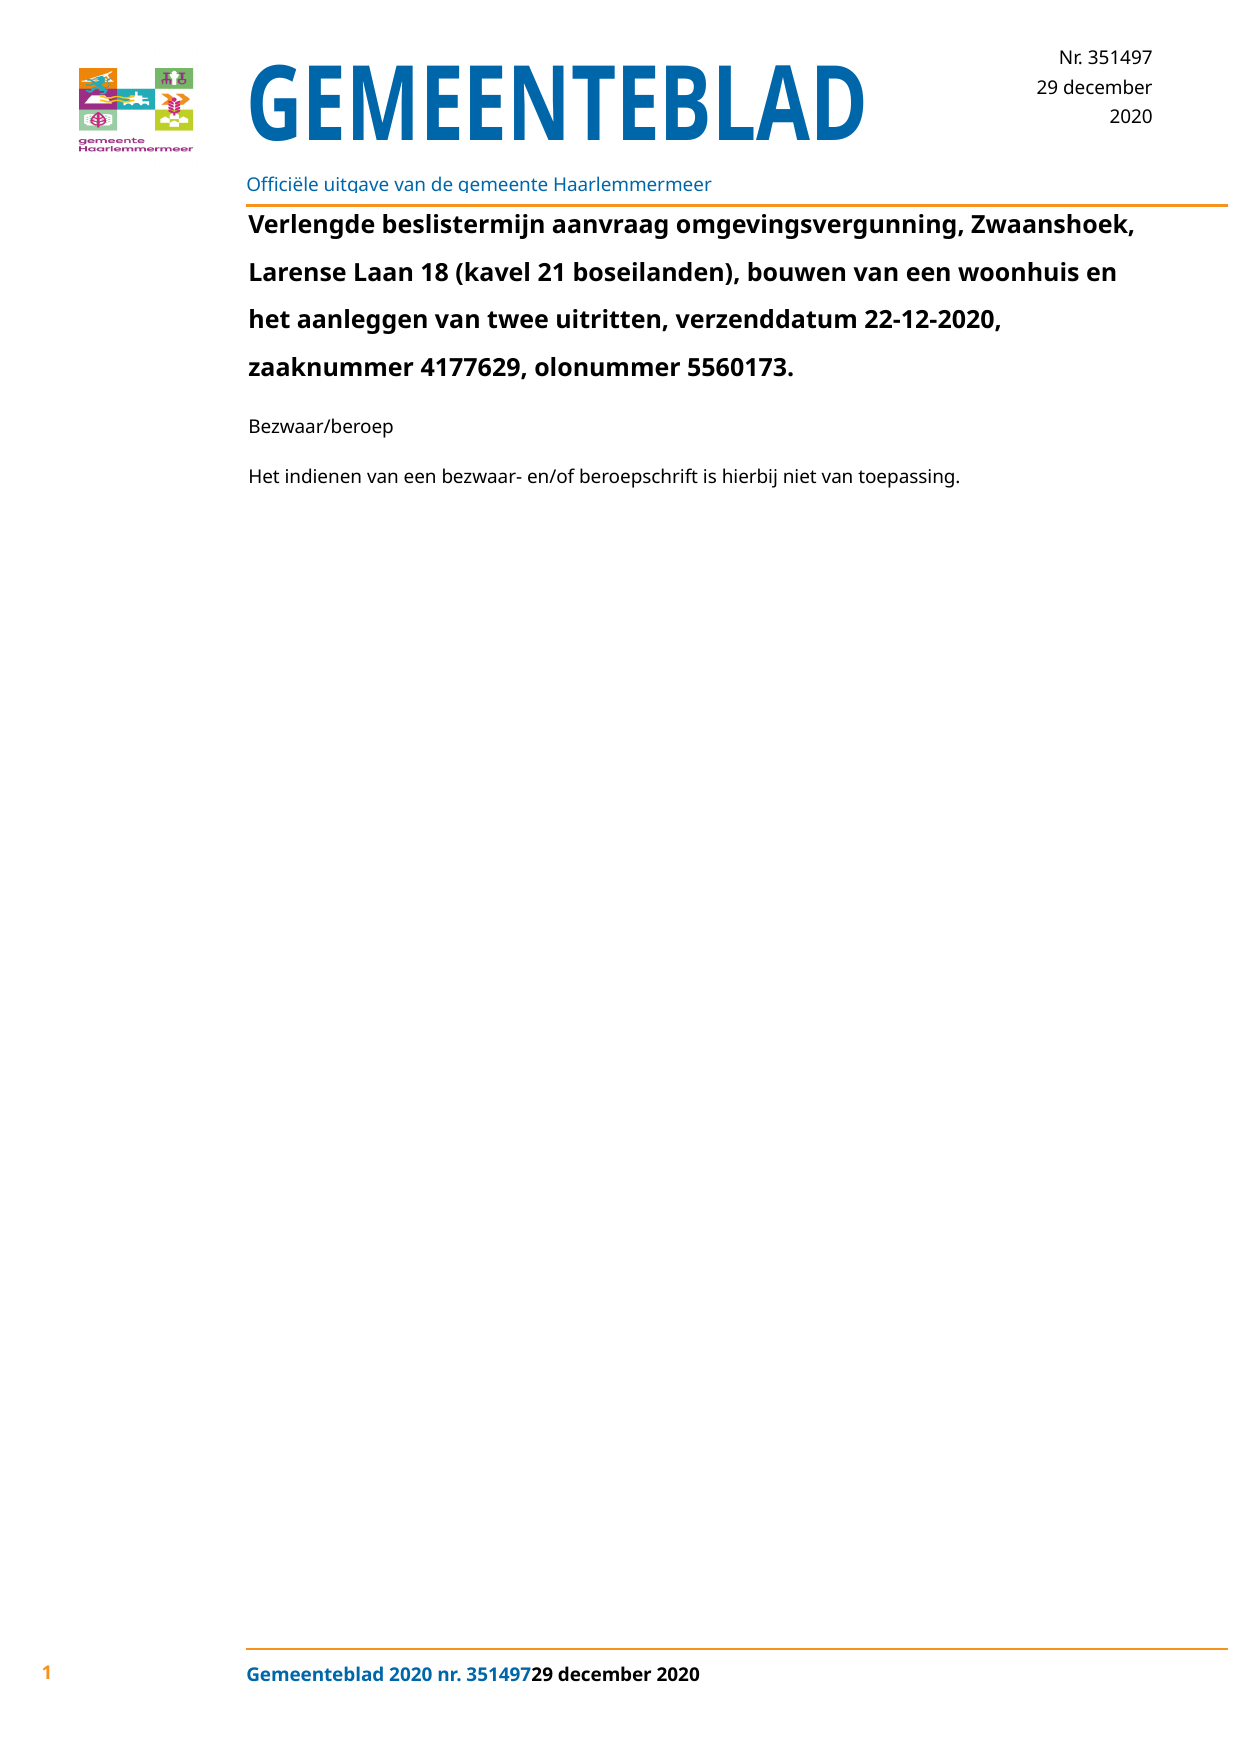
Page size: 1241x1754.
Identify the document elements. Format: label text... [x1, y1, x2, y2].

text Bezwaar/beroep [248, 413, 1152, 439]
text Het indienen van een bezwaar- en/of beroepschrift is hierbij niet van toepassing. [248, 463, 1152, 489]
text Verlengde beslistermijn aanvraag omgevingsvergunning, Zwaanshoek, Larense Laan 18 (kavel 21 boseilanden), bouwen van een woonhuis en het aanleggen van twee uitritten, verzenddatum 22-12-2020, zaaknummer 4177629, olonummer 5560173. [248, 207, 1152, 384]
picture [41, 47, 231, 172]
